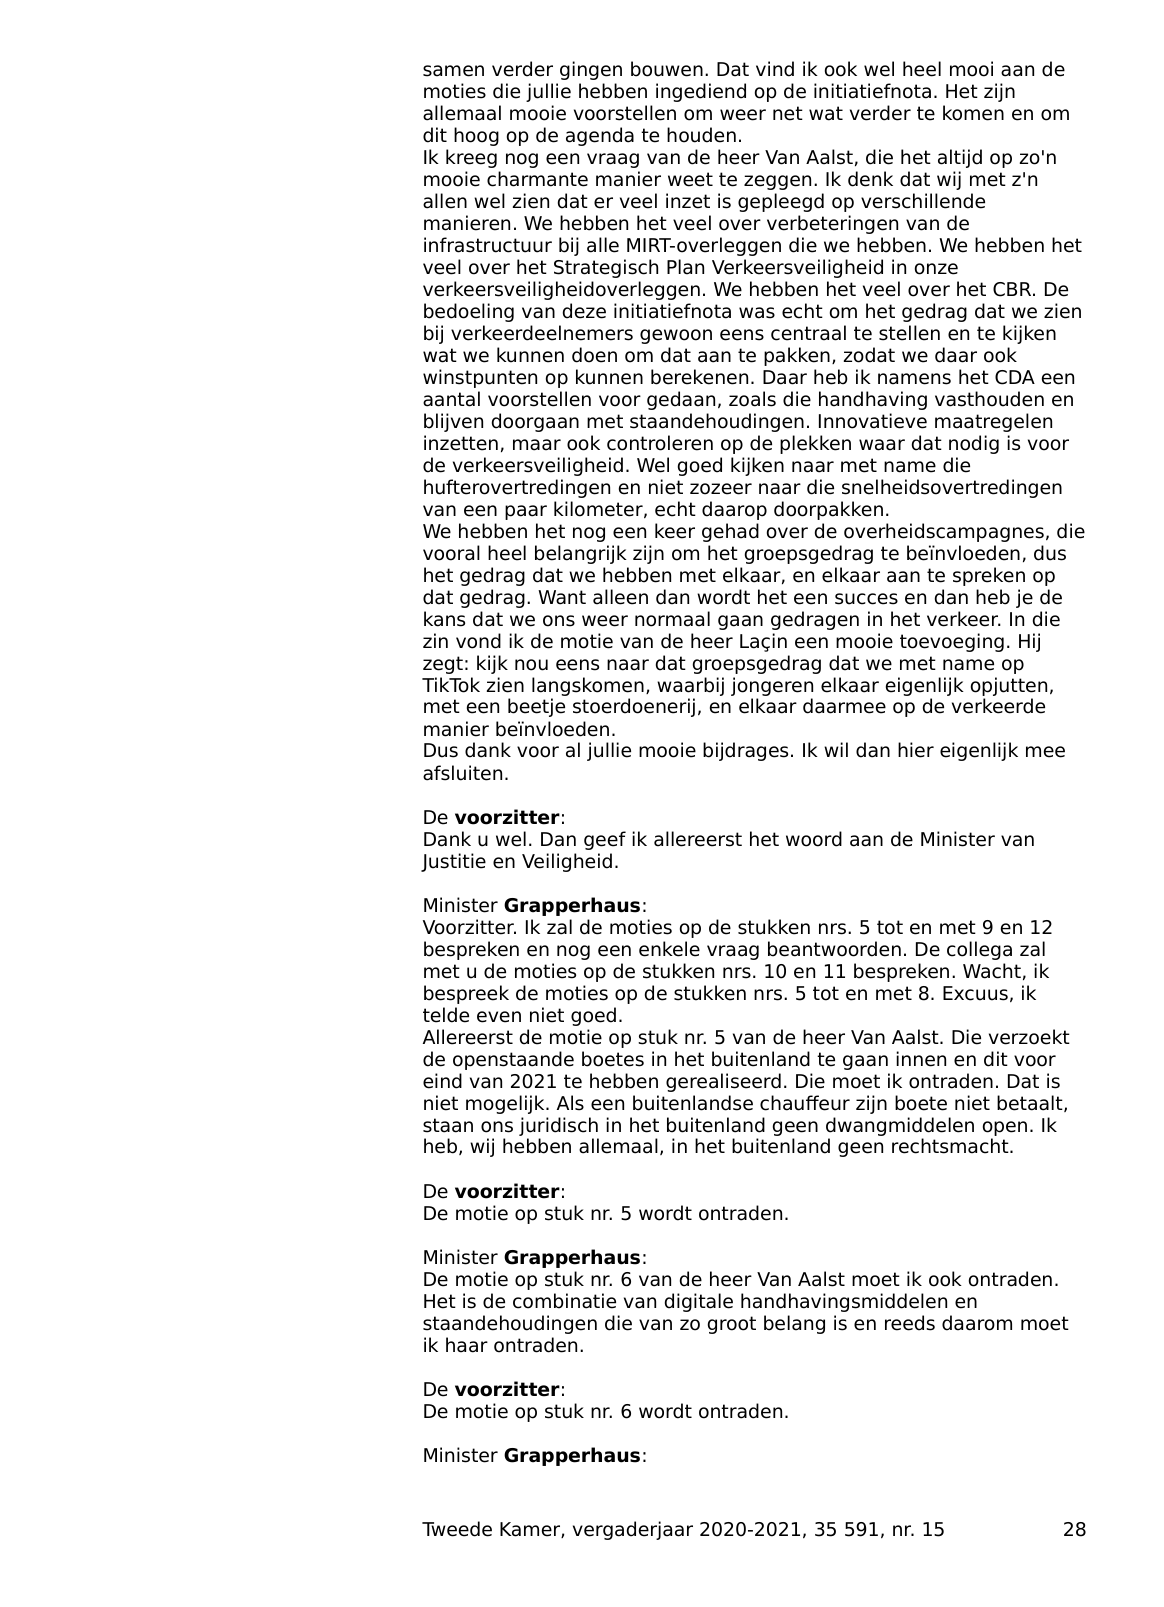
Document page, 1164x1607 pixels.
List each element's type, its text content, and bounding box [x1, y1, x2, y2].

text De motie op stuk nr. 6 van de heer Van Aalst moet ik ook ontraden. Het is de combinatie van digitale handhavingsmiddelen en staandehoudingen die van zo groot belang is en reeds daarom moet ik haar ontraden. [422, 1269, 1087, 1357]
text Ik kreeg nog een vraag van de heer Van Aalst, die het altijd op zo'n mooie charmante manier weet te zeggen. Ik denk dat wij met z'n allen wel zien dat er veel inzet is gepleegd op verschillende manieren. We hebben het veel over verbeteringen van de infrastructuur bij alle MIRT-overleggen die we hebben. We hebben het veel over het Strategisch Plan Verkeersveiligheid in onze verkeersveiligheidoverleggen. We hebben het veel over het CBR. De bedoeling van deze initiatiefnota was echt om het gedrag dat we zien bij verkeerdeelnemers gewoon eens centraal te stellen en te kijken wat we kunnen doen om dat aan te pakken, zodat we daar ook winstpunten op kunnen berekenen. Daar heb ik namens het CDA een aantal voorstellen voor gedaan, zoals die handhaving vasthouden en blijven doorgaan met staandehoudingen. Innovatieve maatregelen inzetten, maar ook controleren op de plekken waar dat nodig is voor de verkeersveiligheid. Wel goed kijken naar met name die hufterovertredingen en niet zozeer naar die snelheidsovertredingen van een paar kilometer, echt daarop doorpakken. [422, 147, 1087, 521]
text Dank u wel. Dan geef ik allereerst het woord aan de Minister van Justitie en Veiligheid. [422, 828, 1087, 872]
text Minister Grapperhaus: [422, 1445, 1087, 1467]
text De voorzitter: [422, 1379, 1087, 1401]
text De voorzitter: [422, 807, 1087, 828]
text samen verder gingen bouwen. Dat vind ik ook wel heel mooi aan de moties die jullie hebben ingediend op de initiatiefnota. Het zijn allemaal mooie voorstellen om weer net wat verder te komen en om dit hoog op de agenda te houden. [422, 59, 1087, 147]
text De motie op stuk nr. 6 wordt ontraden. [422, 1401, 1087, 1423]
text De motie op stuk nr. 5 wordt ontraden. [422, 1203, 1087, 1224]
text Minister Grapperhaus: [422, 895, 1087, 917]
text Dus dank voor al jullie mooie bijdrages. Ik wil dan hier eigenlijk mee afsluiten. [422, 740, 1087, 784]
text We hebben het nog een keer gehad over de overheidscampagnes, die vooral heel belangrijk zijn om het groepsgedrag te beïnvloeden, dus het gedrag dat we hebben met elkaar, en elkaar aan te spreken op dat gedrag. Want alleen dan wordt het een succes en dan heb je de kans dat we ons weer normaal gaan gedragen in het verkeer. In die zin vond ik de motie van de heer Laçin een mooie toevoeging. Hij zegt: kijk nou eens naar dat groepsgedrag dat we met name op TikTok zien langskomen, waarbij jongeren elkaar eigenlijk opjutten, met een beetje stoerdoenerij, en elkaar daarmee op de verkeerde manier beïnvloeden. [422, 521, 1087, 740]
text Minister Grapperhaus: [422, 1247, 1087, 1269]
text Voorzitter. Ik zal de moties op de stukken nrs. 5 tot en met 9 en 12 bespreken en nog een enkele vraag beantwoorden. De collega zal met u de moties op de stukken nrs. 10 en 11 bespreken. Wacht, ik bespreek de moties op de stukken nrs. 5 tot en met 8. Excuus, ik telde even niet goed. [422, 917, 1087, 1027]
text Allereerst de motie op stuk nr. 5 van de heer Van Aalst. Die verzoekt de openstaande boetes in het buitenland te gaan innen en dit voor eind van 2021 te hebben gerealiseerd. Die moet ik ontraden. Dat is niet mogelijk. Als een buitenlandse chauffeur zijn boete niet betaalt, staan ons juridisch in het buitenland geen dwangmiddelen open. Ik heb, wij hebben allemaal, in het buitenland geen rechtsmacht. [422, 1027, 1087, 1158]
text De voorzitter: [422, 1181, 1087, 1203]
